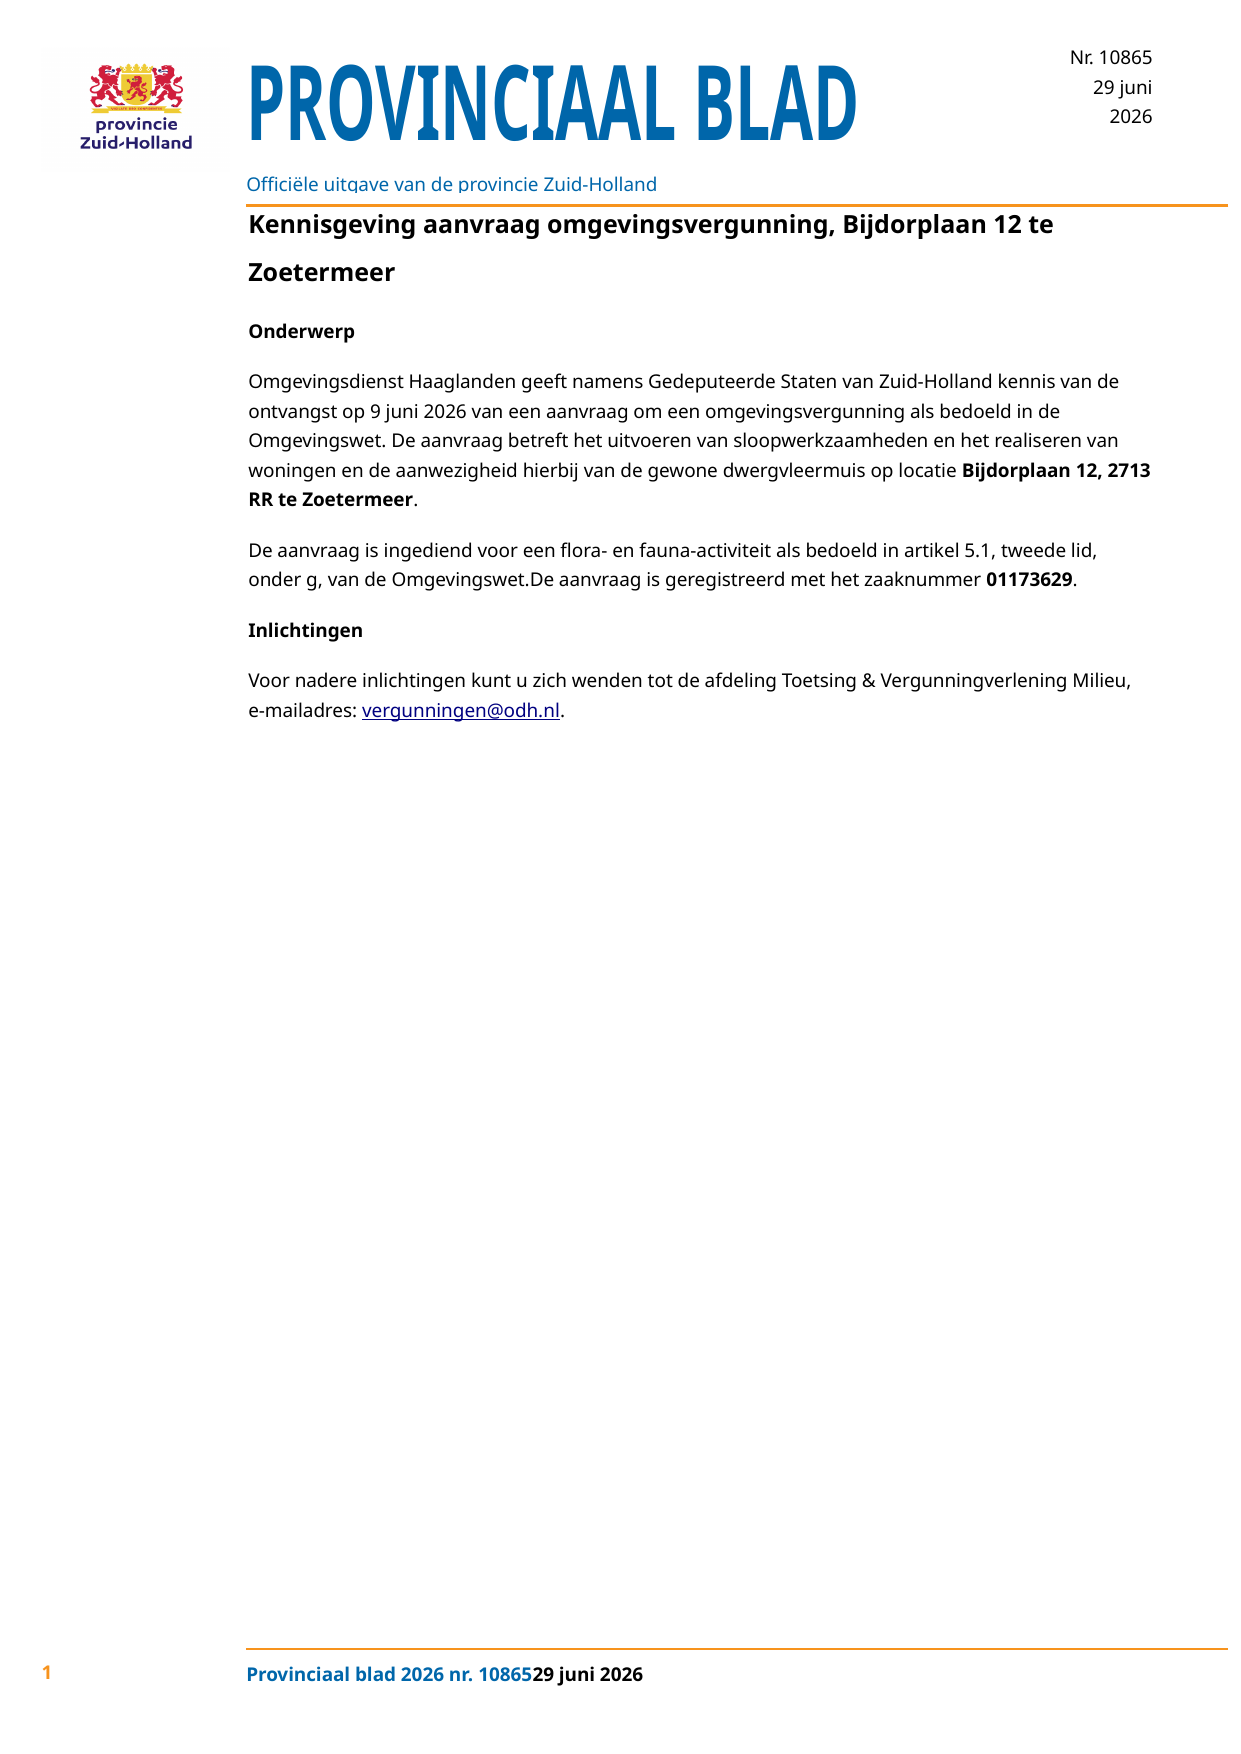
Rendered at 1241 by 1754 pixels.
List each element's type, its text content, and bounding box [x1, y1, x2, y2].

text Onderwerp [248, 318, 1152, 344]
text De aanvraag is ingediend voor een flora- en fauna-activiteit als bedoeld in artikel 5.1, tweede lid, onder g, van de Omgevingswet.De aanvraag is geregistreerd met het zaaknummer 01173629. [248, 537, 1152, 592]
text Kennisgeving aanvraag omgevingsvergunning, Bijdorplaan 12 te Zoetermeer [248, 207, 1152, 288]
text Omgevingsdienst Haaglanden geeft namens Gedeputeerde Staten van Zuid-Holland kennis van de ontvangst op 9 juni 2026 van een aanvraag om een omgevingsvergunning als bedoeld in de Omgevingswet. De aanvraag betreft het uitvoeren van sloopwerkzaamheden en het realiseren van woningen en de aanwezigheid hierbij van de gewone dwergvleermuis op locatie Bijdorplaan 12, 2713 RR te Zoetermeer. [248, 368, 1152, 512]
text Voor nadere inlichtingen kunt u zich wenden tot de afdeling Toetsing & Vergunningverlening Milieu, e-mailadres: vergunningen@odh.nl. [248, 667, 1152, 723]
text Inlichtingen [248, 617, 1152, 643]
picture [41, 47, 231, 172]
